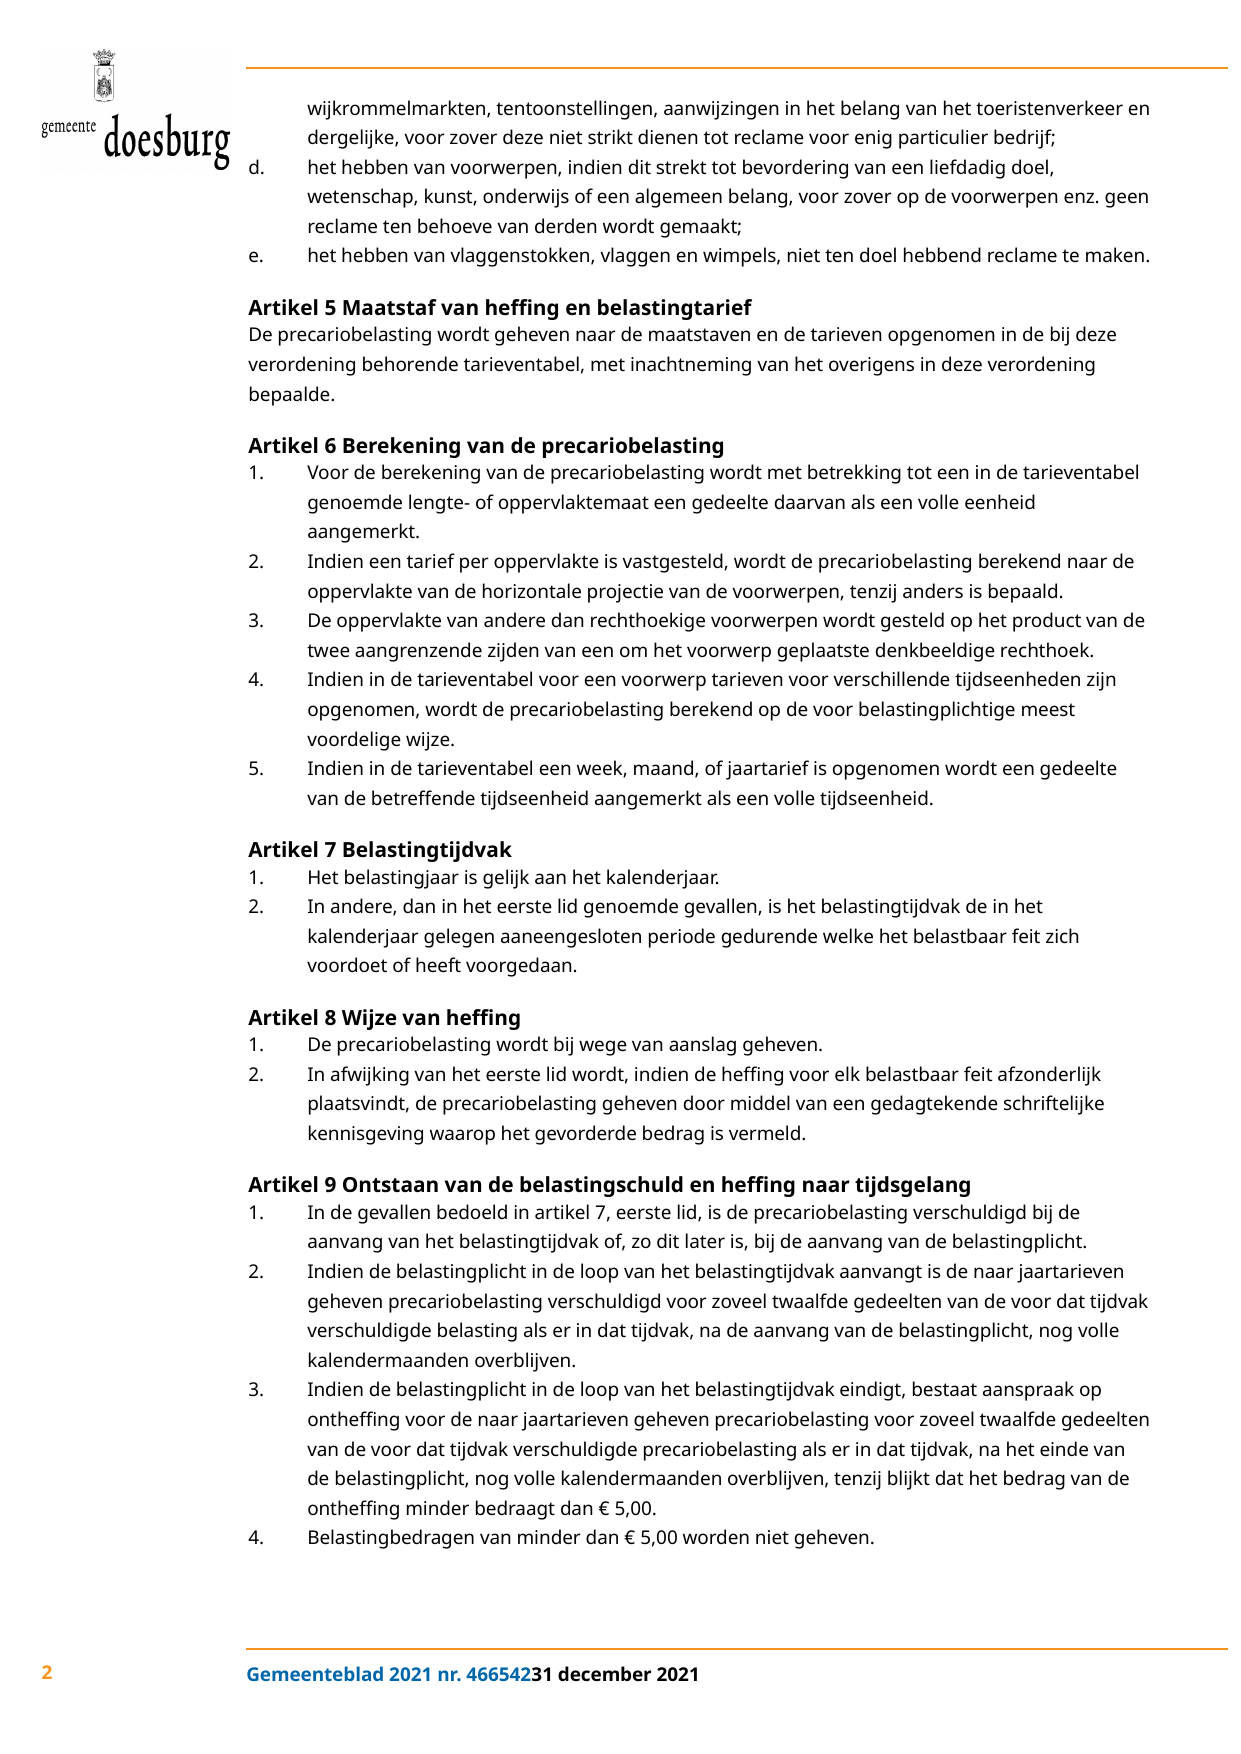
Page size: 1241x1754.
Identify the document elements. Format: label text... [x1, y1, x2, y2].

list In de gevallen bedoeld in artikel 7, eerste lid, is de precariobelasting verschuldigd bij de aanvang van het belastingtijdvak of, zo dit later is, bij de aanvang van de belastingplicht. [248, 1199, 1152, 1254]
list Indien de belastingplicht in de loop van het belastingtijdvak eindigt, bestaat aanspraak op ontheffing voor de naar jaartarieven geheven precariobelasting voor zoveel twaalfde gedeelten van de voor dat tijdvak verschuldigde precariobelasting als er in dat tijdvak, na het einde van de belastingplicht, nog volle kalendermaanden overblijven, tenzij blijkt dat het bedrag van de ontheffing minder bedraagt dan € 5,00. [248, 1377, 1152, 1521]
text Artikel 7 Belastingtijdvak [248, 835, 1152, 864]
list Belastingbedragen van minder dan € 5,00 worden niet geheven. [248, 1524, 1152, 1550]
list Indien een tarief per oppervlakte is vastgesteld, wordt de precariobelasting berekend naar de oppervlakte van de horizontale projectie van de voorwerpen, tenzij anders is bepaald. [248, 548, 1152, 604]
list wijkrommelmarkten, tentoonstellingen, aanwijzingen in het belang van het toeristenverkeer en dergelijke, voor zover deze niet strikt dienen tot reclame voor enig particulier bedrijf; [248, 95, 1152, 150]
list De precariobelasting wordt bij wege van aanslag geheven. [248, 1031, 1152, 1057]
text Artikel 8 Wijze van heffing [248, 1003, 1152, 1031]
list In andere, dan in het eerste lid genoemde gevallen, is het belastingtijdvak de in het kalenderjaar gelegen aaneengesloten periode gedurende welke het belastbaar feit zich voordoet of heeft voorgedaan. [248, 893, 1152, 978]
list Indien de belastingplicht in de loop van het belastingtijdvak aanvangt is de naar jaartarieven geheven precariobelasting verschuldigd voor zoveel twaalfde gedeelten van de voor dat tijdvak verschuldigde belasting als er in dat tijdvak, na de aanvang van de belastingplicht, nog volle kalendermaanden overblijven. [248, 1258, 1152, 1373]
text De precariobelasting wordt geheven naar de maatstaven en de tarieven opgenomen in de bij deze verordening behorende tarieventabel, met inachtneming van het overigens in deze verordening bepaalde. [248, 322, 1152, 406]
list het hebben van vlaggenstokken, vlaggen en wimpels, niet ten doel hebbend reclame te maken. [248, 243, 1152, 268]
list Het belastingjaar is gelijk aan het kalenderjaar. [248, 864, 1152, 889]
text Artikel 5 Maatstaf van heffing en belastingtarief [248, 293, 1152, 322]
text Artikel 6 Berekening van de precariobelasting [248, 431, 1152, 459]
list Indien in de tarieventabel een week, maand, of jaartarief is opgenomen wordt een gedeelte van de betreffende tijdseenheid aangemerkt als een volle tijdseenheid. [248, 755, 1152, 811]
picture [41, 47, 231, 172]
list In afwijking van het eerste lid wordt, indien de heffing voor elk belastbaar feit afzonderlijk plaatsvindt, de precariobelasting geheven door middel van een gedagtekende schriftelijke kennisgeving waarop het gevorderde bedrag is vermeld. [248, 1061, 1152, 1146]
text Artikel 9 Ontstaan van de belastingschuld en heffing naar tijdsgelang [248, 1171, 1152, 1199]
list het hebben van voorwerpen, indien dit strekt tot bevordering van een liefdadig doel, wetenschap, kunst, onderwijs of een algemeen belang, voor zover op de voorwerpen enz. geen reclame ten behoeve van derden wordt gemaakt; [248, 154, 1152, 239]
list De oppervlakte van andere dan rechthoekige voorwerpen wordt gesteld op het product van de twee aangrenzende zijden van een om het voorwerp geplaatste denkbeeldige rechthoek. [248, 607, 1152, 663]
list Indien in de tarieventabel voor een voorwerp tarieven voor verschillende tijdseenheden zijn opgenomen, wordt de precariobelasting berekend op de voor belastingplichtige meest voordelige wijze. [248, 667, 1152, 752]
list Voor de berekening van de precariobelasting wordt met betrekking tot een in de tarieventabel genoemde lengte- of oppervlaktemaat een gedeelte daarvan als een volle eenheid aangemerkt. [248, 459, 1152, 544]
